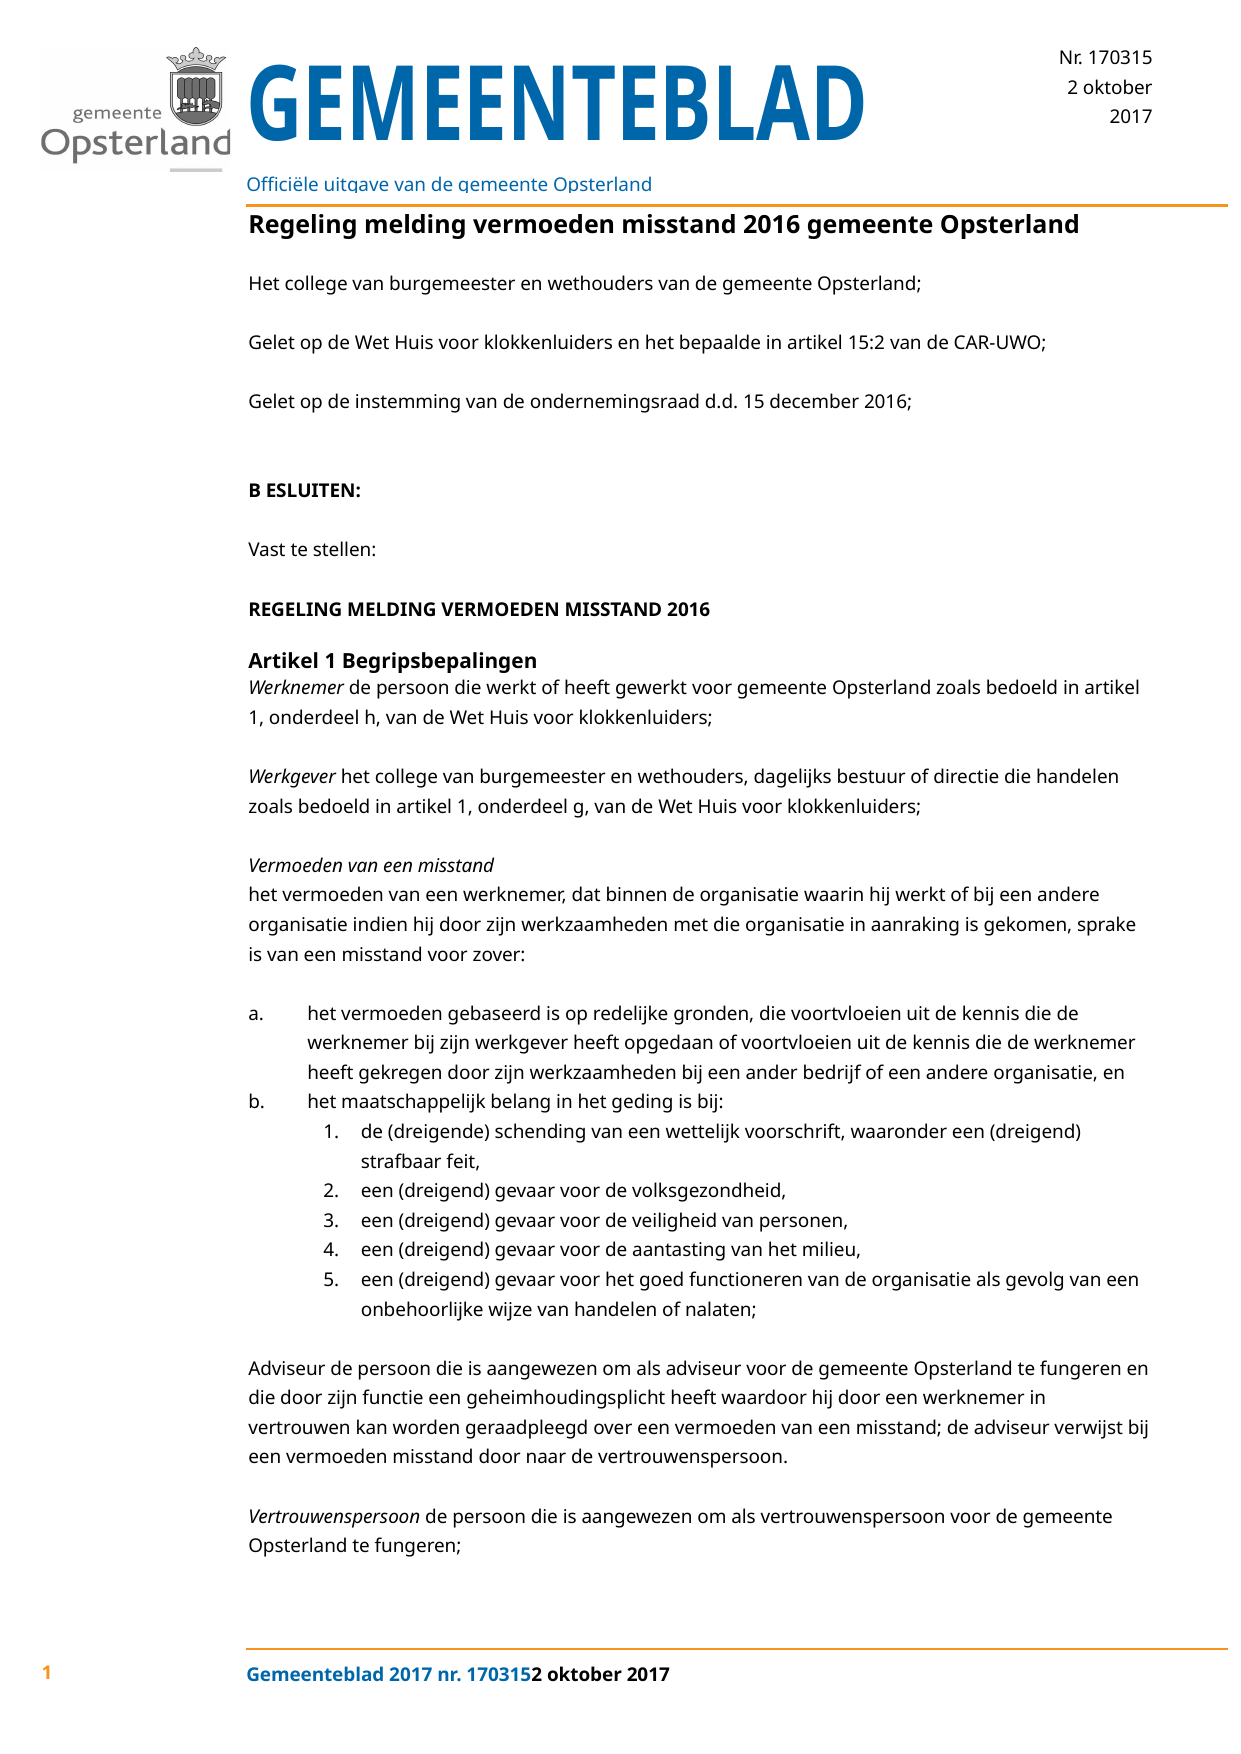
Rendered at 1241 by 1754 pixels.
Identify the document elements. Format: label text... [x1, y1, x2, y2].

picture [41, 47, 231, 172]
text Gelet op de instemming van de ondernemingsraad d.d. 15 december 2016; [248, 389, 1152, 414]
text Gelet op de Wet Huis voor klokkenluiders en het bepaalde in artikel 15:2 van de CAR-UWO; [248, 329, 1152, 355]
text Regeling melding vermoeden misstand 2016 gemeente Opsterland [248, 207, 1152, 241]
text Werkgever het college van burgemeester en wethouders, dagelijks bestuur of directie die handelen zoals bedoeld in artikel 1, onderdeel g, van de Wet Huis voor klokkenluiders; [248, 763, 1152, 819]
text het vermoeden van een werknemer, dat binnen de organisatie waarin hij werkt of bij een andere organisatie indien hij door zijn werkzaamheden met die organisatie in aanraking is gekomen, sprake is van een misstand voor zover: [248, 882, 1152, 967]
text Vast te stellen: [248, 537, 1152, 562]
list een (dreigend) gevaar voor de volksgezondheid, [323, 1177, 1152, 1203]
text Werknemer de persoon die werkt of heeft gewerkt voor gemeente Opsterland zoals bedoeld in artikel 1, onderdeel h, van de Wet Huis voor klokkenluiders; [248, 674, 1152, 730]
list een (dreigend) gevaar voor de veiligheid van personen, [323, 1207, 1152, 1233]
text Het college van burgemeester en wethouders van de gemeente Opsterland; [248, 270, 1152, 296]
text Vertrouwenspersoon de persoon die is aangewezen om als vertrouwenspersoon voor de gemeente Opsterland te fungeren; [248, 1503, 1152, 1558]
text REGELING MELDING VERMOEDEN MISSTAND 2016 [248, 596, 1152, 621]
list de (dreigende) schending van een wettelijk voorschrift, waaronder een (dreigend) strafbaar feit, [323, 1118, 1152, 1174]
list het vermoeden gebaseerd is op redelijke gronden, die voortvloeien uit de kennis die de werknemer bij zijn werkgever heeft opgedaan of voortvloeien uit de kennis die de werknemer heeft gekregen door zijn werkzaamheden bij een ander bedrijf of een andere organisatie, en [248, 1000, 1152, 1085]
list het maatschappelijk belang in het geding is bij: [248, 1089, 1152, 1114]
list een (dreigend) gevaar voor de aantasting van het milieu, [323, 1237, 1152, 1262]
text Adviseur de persoon die is aangewezen om als adviseur voor de gemeente Opsterland te fungeren en die door zijn functie een geheimhoudingsplicht heeft waardoor hij door een werknemer in vertrouwen kan worden geraadpleegd over een vermoeden van een misstand; de adviseur verwijst bij een vermoeden misstand door naar de vertrouwenspersoon. [248, 1355, 1152, 1469]
list een (dreigend) gevaar voor het goed functioneren van de organisatie als gevolg van een onbehoorlijke wijze van handelen of nalaten; [323, 1266, 1152, 1322]
text Vermoeden van een misstand [248, 852, 1152, 878]
text Artikel 1 Begripsbepalingen [248, 646, 1152, 674]
text B ESLUITEN: [248, 477, 1152, 503]
